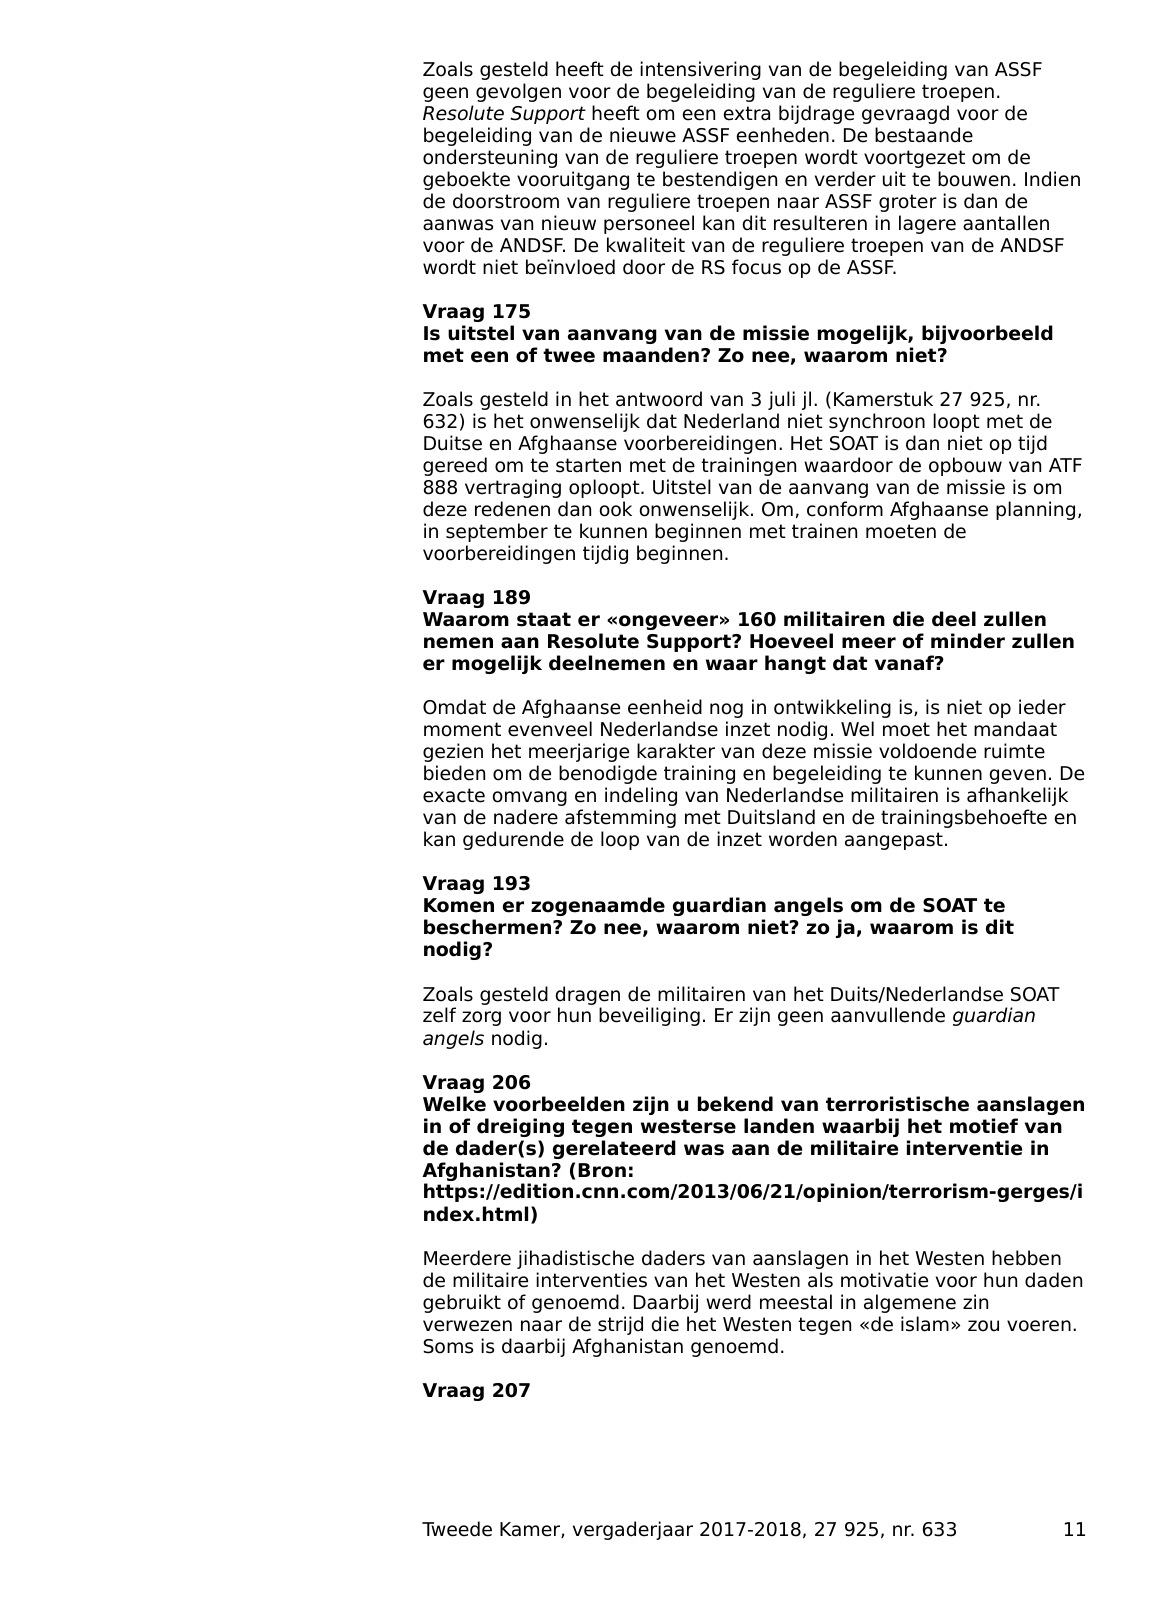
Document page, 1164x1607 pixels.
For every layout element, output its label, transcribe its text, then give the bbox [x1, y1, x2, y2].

text Zoals gesteld in het antwoord van 3 juli jl. (Kamerstuk 27 925, nr. 632) is het onwenselijk dat Nederland niet synchroon loopt met de Duitse en Afghaanse voorbereidingen. Het SOAT is dan niet op tijd gereed om te starten met de trainingen waardoor de opbouw van ATF 888 vertraging oploopt. Uitstel van de aanvang van de missie is om deze redenen dan ook onwenselijk. Om, conform Afghaanse planning, in september te kunnen beginnen met trainen moeten de voorbereidingen tijdig beginnen. [422, 389, 1087, 565]
text Vraag 189 [422, 587, 1087, 609]
text Zoals gesteld dragen de militairen van het Duits/Nederlandse SOAT zelf zorg voor hun beveiliging. Er zijn geen aanvullende guardian angels nodig. [422, 983, 1087, 1049]
text Omdat de Afghaanse eenheid nog in ontwikkeling is, is niet op ieder moment evenveel Nederlandse inzet nodig. Wel moet het mandaat gezien het meerjarige karakter van deze missie voldoende ruimte bieden om de benodigde training en begeleiding te kunnen geven. De exacte omvang en indeling van Nederlandse militairen is afhankelijk van de nadere afstemming met Duitsland en de trainingsbehoefte en kan gedurende de loop van de inzet worden aangepast. [422, 697, 1087, 851]
text Komen er zogenaamde guardian angels om de SOAT te beschermen? Zo nee, waarom niet? zo ja, waarom is dit nodig? [422, 895, 1087, 961]
text Vraag 206 [422, 1072, 1087, 1093]
text Meerdere jihadistische daders van aanslagen in het Westen hebben de militaire interventies van het Westen als motivatie voor hun daden gebruikt of genoemd. Daarbij werd meestal in algemene zin verwezen naar de strijd die het Westen tegen «de islam» zou voeren. Soms is daarbij Afghanistan genoemd. [422, 1248, 1087, 1357]
text Is uitstel van aanvang van de missie mogelijk, bijvoorbeeld met een of twee maanden? Zo nee, waarom niet? [422, 323, 1087, 367]
text Welke voorbeelden zijn u bekend van terroristische aanslagen in of dreiging tegen westerse landen waarbij het motief van de dader(s) gerelateerd was aan de militaire interventie in Afghanistan? (Bron: https://edition.cnn.com/2013/06/21/opinion/terrorism-gerges/index.html) [422, 1093, 1087, 1225]
text Waarom staat er «ongeveer» 160 militairen die deel zullen nemen aan Resolute Support? Hoeveel meer of minder zullen er mogelijk deelnemen en waar hangt dat vanaf? [422, 609, 1087, 675]
text Vraag 207 [422, 1380, 1087, 1402]
text Vraag 193 [422, 873, 1087, 895]
text Vraag 175 [422, 301, 1087, 323]
text Zoals gesteld heeft de intensivering van de begeleiding van ASSF geen gevolgen voor de begeleiding van de reguliere troepen. Resolute Support heeft om een extra bijdrage gevraagd voor de begeleiding van de nieuwe ASSF eenheden. De bestaande ondersteuning van de reguliere troepen wordt voortgezet om de geboekte vooruitgang te bestendigen en verder uit te bouwen. Indien de doorstroom van reguliere troepen naar ASSF groter is dan de aanwas van nieuw personeel kan dit resulteren in lagere aantallen voor de ANDSF. De kwaliteit van de reguliere troepen van de ANDSF wordt niet beïnvloed door de RS focus op de ASSF. [422, 59, 1087, 279]
